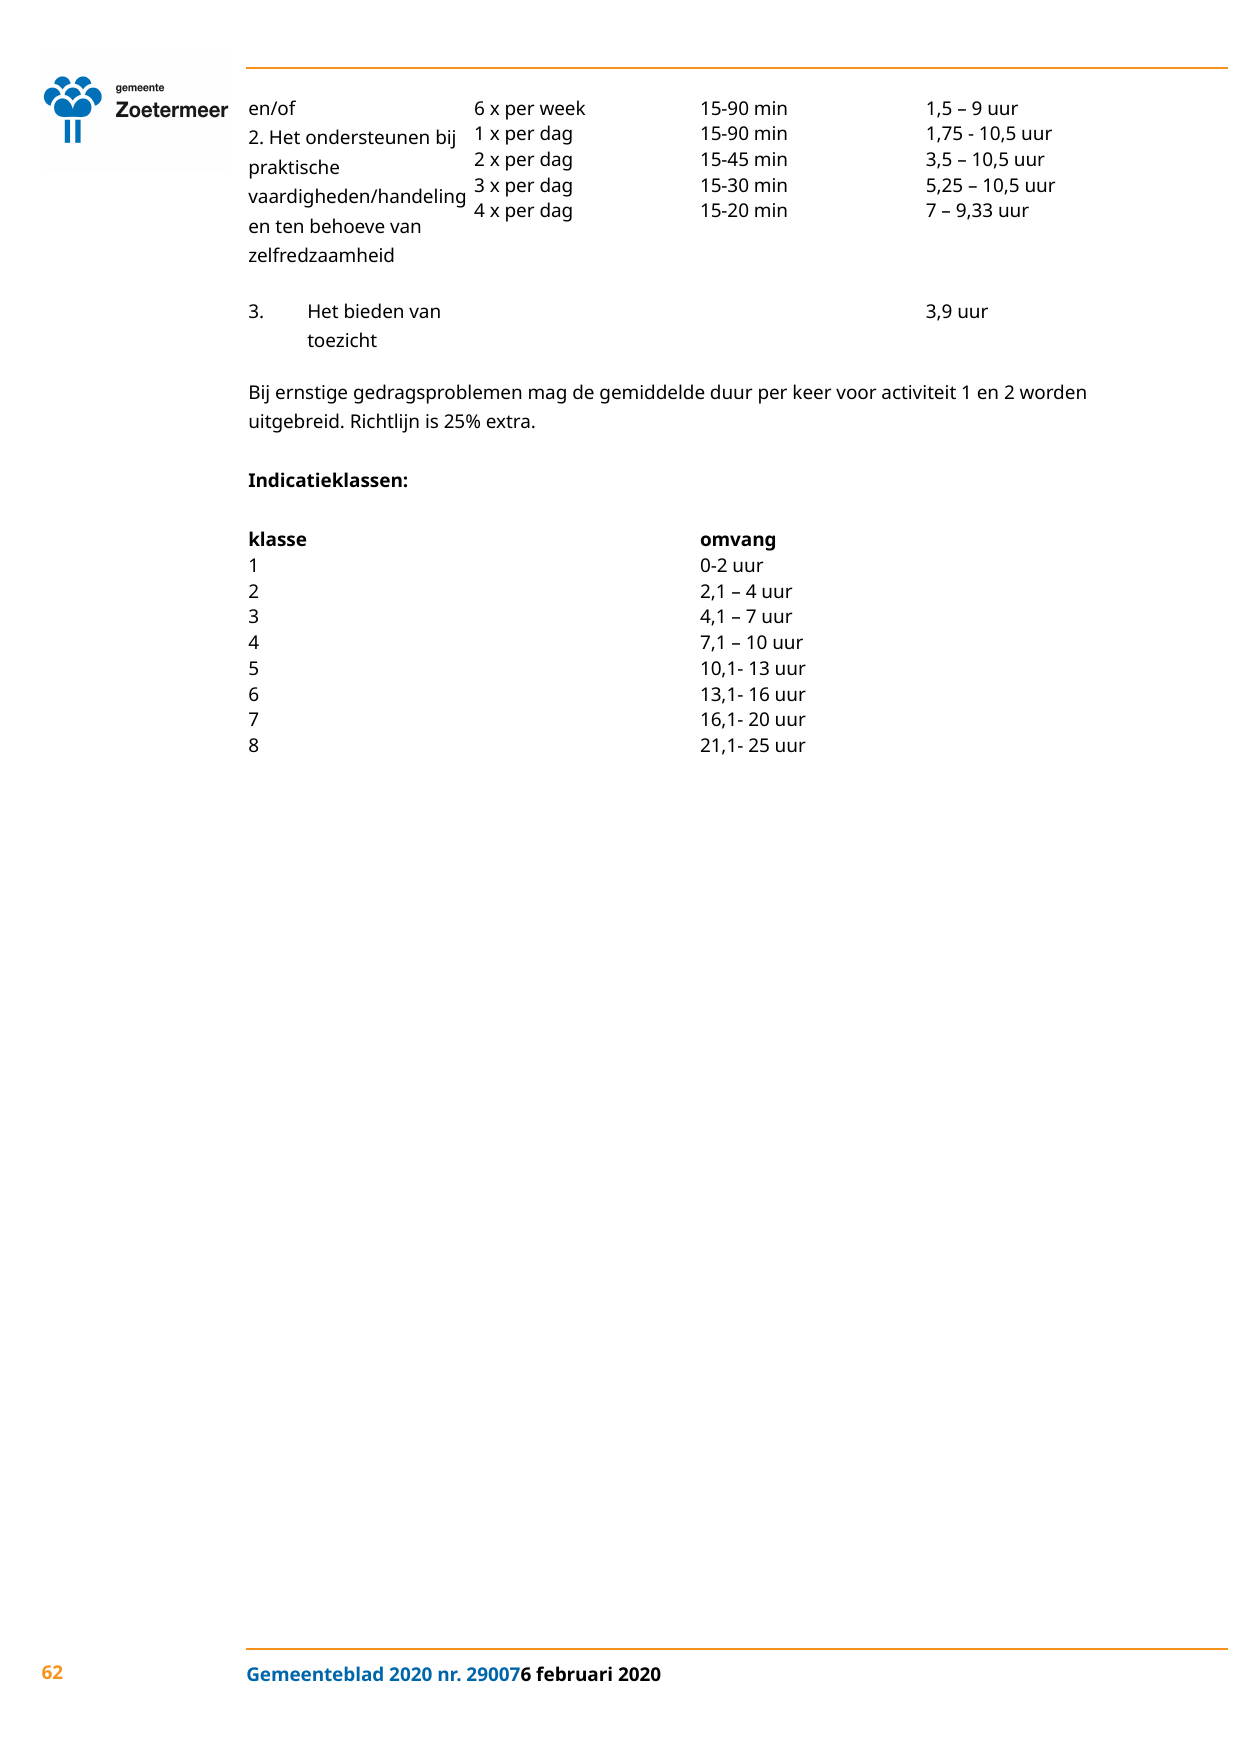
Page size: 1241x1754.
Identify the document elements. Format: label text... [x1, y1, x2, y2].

table_cell 7,1 – 10 uur [700, 629, 1152, 655]
table_cell 0-2 uur [700, 552, 1152, 578]
table_cell 2 [248, 578, 700, 604]
table_cell 4 x per dag [474, 198, 700, 298]
table_cell 7 [248, 707, 700, 732]
table_cell 10,1- 13 uur [700, 655, 1152, 681]
table_cell 6 [248, 681, 700, 707]
table_cell 8 [248, 732, 700, 758]
table_cell Het bieden van toezicht [248, 298, 474, 353]
table_cell en/of 2. Het ondersteunen bij praktische vaardigheden/handelingen ten behoeve van zelfredzaamheid [248, 95, 474, 298]
table_cell 1,75 - 10,5 uur [926, 121, 1152, 146]
table_cell 13,1- 16 uur [700, 681, 1152, 707]
table_cell 1 x per dag [474, 121, 700, 146]
table_cell 2 x per dag [474, 146, 700, 172]
table_cell 15-30 min [700, 172, 926, 198]
table_cell 6 x per week [474, 95, 700, 121]
table_header klasse [248, 526, 700, 552]
table_cell 1 [248, 552, 700, 578]
table_cell 15-20 min [700, 198, 926, 298]
picture [41, 47, 231, 172]
table_cell 5 [248, 655, 700, 681]
table_cell 5,25 – 10,5 uur [926, 172, 1152, 198]
text Indicatieklassen: [248, 467, 1152, 493]
table_cell 4,1 – 7 uur [700, 604, 1152, 629]
table_cell 3 [248, 604, 700, 629]
table_cell 3,9 uur [926, 298, 1152, 353]
table_cell 7 – 9,33 uur [926, 198, 1152, 298]
table_cell 3,5 – 10,5 uur [926, 146, 1152, 172]
table_cell 15-90 min [700, 95, 926, 121]
table_cell [700, 353, 926, 379]
table_cell 16,1- 20 uur [700, 707, 1152, 732]
table_cell [474, 298, 700, 353]
table_cell 15-90 min [700, 121, 926, 146]
table_cell 1,5 – 9 uur [926, 95, 1152, 121]
table_cell [474, 353, 700, 379]
table_header omvang [700, 526, 1152, 552]
table_cell [248, 353, 474, 379]
table_cell [700, 298, 926, 353]
table_cell 2,1 – 4 uur [700, 578, 1152, 604]
table_cell Bij ernstige gedragsproblemen mag de gemiddelde duur per keer voor activiteit 1 en 2 worden uitgebreid. Richtlijn is 25% extra. [248, 379, 1152, 434]
table_cell 3 x per dag [474, 172, 700, 198]
table_cell [926, 353, 1152, 379]
table_cell 4 [248, 629, 700, 655]
table_cell 15-45 min [700, 146, 926, 172]
table_cell 21,1- 25 uur [700, 732, 1152, 758]
